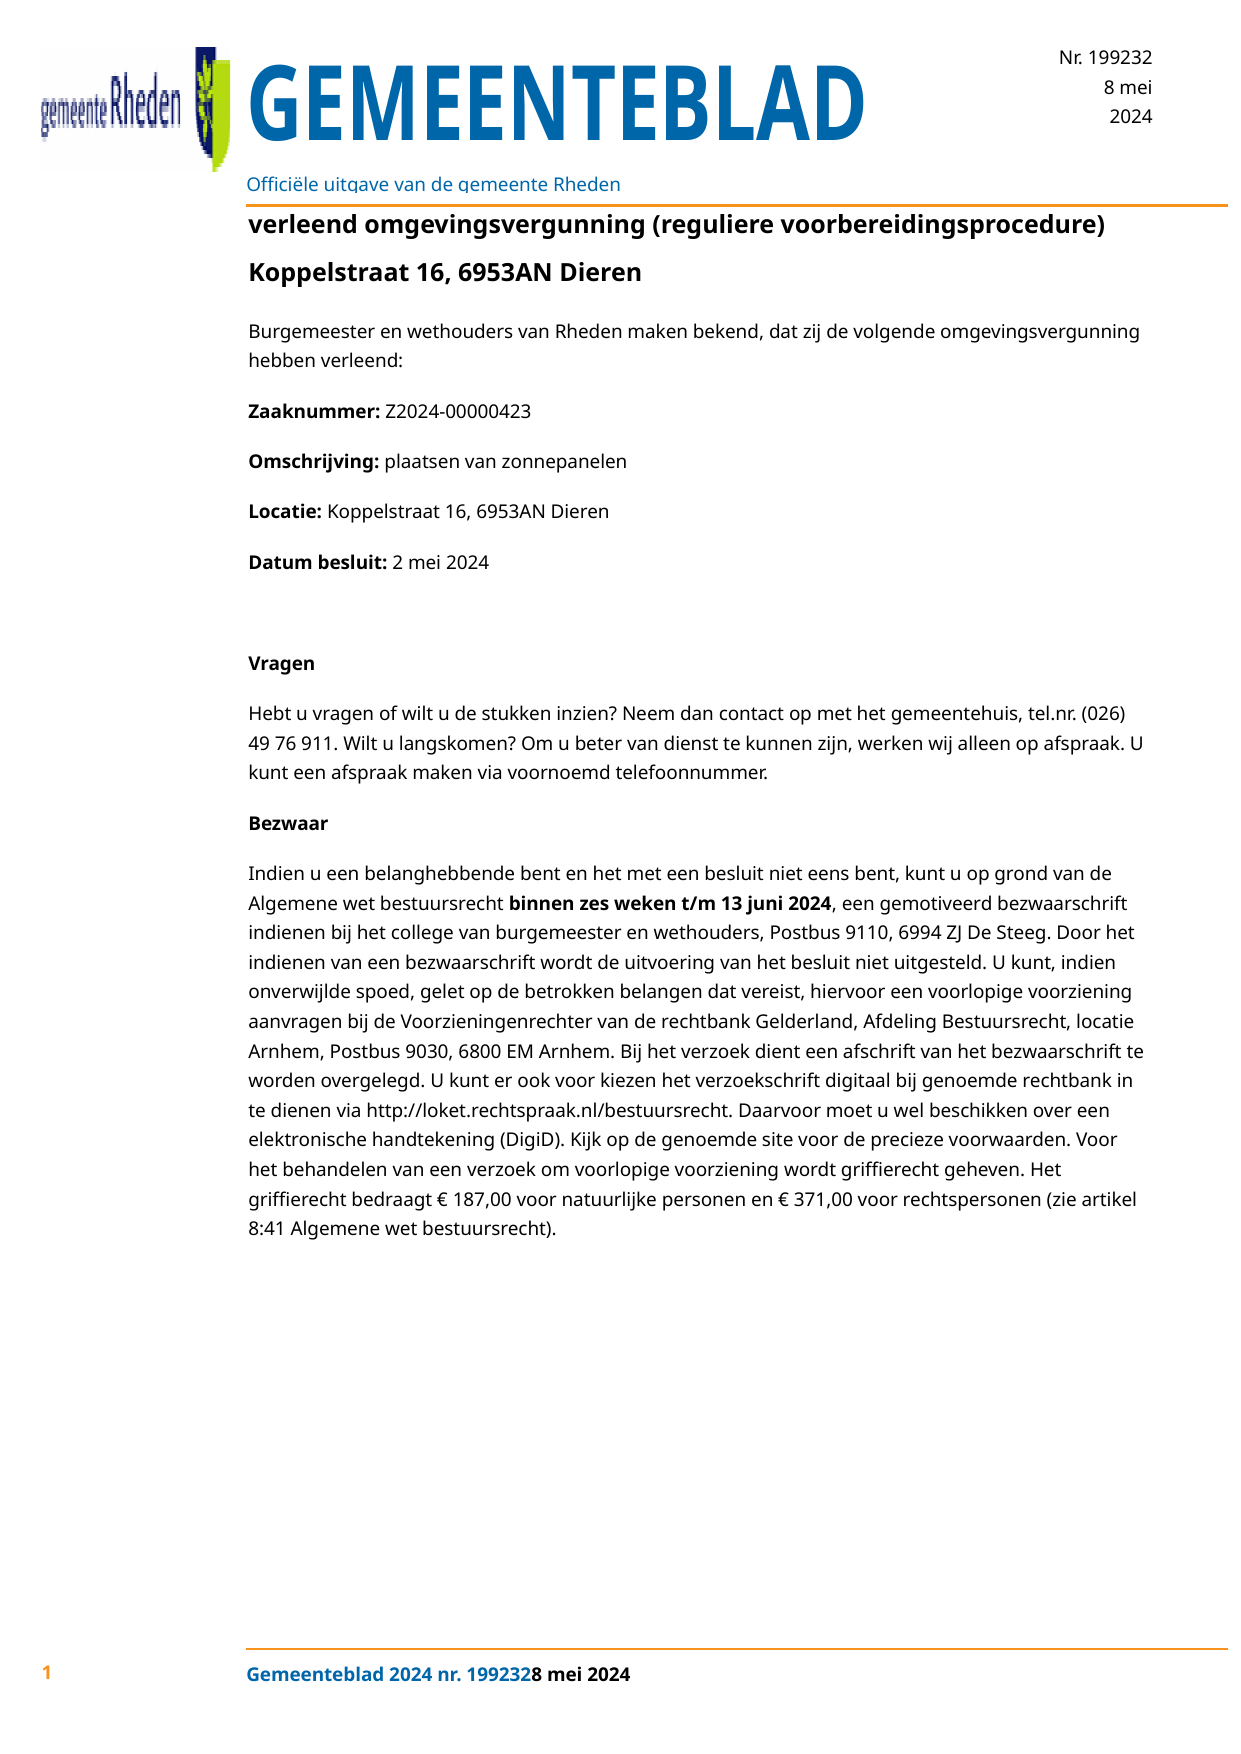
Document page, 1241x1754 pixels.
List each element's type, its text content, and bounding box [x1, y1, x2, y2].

text Vragen [248, 650, 1152, 676]
text Burgemeester en wethouders van Rheden maken bekend, dat zij de volgende omgevingsvergunning hebben verleend: [248, 318, 1152, 373]
text Locatie: Koppelstraat 16, 6953AN Dieren [248, 499, 1152, 524]
text Zaaknummer: Z2024-00000423 [248, 398, 1152, 424]
text Datum besluit: 2 mei 2024 [248, 549, 1152, 575]
text verleend omgevingsvergunning (reguliere voorbereidingsprocedure) Koppelstraat 16, 6953AN Dieren [248, 207, 1152, 288]
text Hebt u vragen of wilt u de stukken inzien? Neem dan contact op met het gemeentehuis, tel.nr. (026) 49 76 911. Wilt u langskomen? Om u beter van dienst te kunnen zijn, werken wij alleen op afspraak. U kunt een afspraak maken via voornoemd telefoonnummer. [248, 700, 1152, 785]
text Omschrijving: plaatsen van zonnepanelen [248, 448, 1152, 474]
picture [41, 47, 231, 172]
text Indien u een belanghebbende bent en het met een besluit niet eens bent, kunt u op grond van de Algemene wet bestuursrecht binnen zes weken t/m 13 juni 2024, een gemotiveerd bezwaarschrift indienen bij het college van burgemeester en wethouders, Postbus 9110, 6994 ZJ De Steeg. Door het indienen van een bezwaarschrift wordt de uitvoering van het besluit niet uitgesteld. U kunt, indien onverwijlde spoed, gelet op de betrokken belangen dat vereist, hiervoor een voorlopige voorziening aanvragen bij de Voorzieningenrechter van de rechtbank Gelderland, Afdeling Bestuursrecht, locatie Arnhem, Postbus 9030, 6800 EM Arnhem. Bij het verzoek dient een afschrift van het bezwaarschrift te worden overgelegd. U kunt er ook voor kiezen het verzoekschrift digitaal bij genoemde rechtbank in te dienen via http://loket.rechtspraak.nl/bestuursrecht. Daarvoor moet u wel beschikken over een elektronische handtekening (DigiD). Kijk op de genoemde site voor de precieze voorwaarden. Voor het behandelen van een verzoek om voorlopige voorziening wordt griffierecht geheven. Het griffierecht bedraagt € 187,00 voor natuurlijke personen en € 371,00 voor rechtspersonen (zie artikel 8:41 Algemene wet bestuursrecht). [248, 860, 1152, 1241]
text Bezwaar [248, 810, 1152, 836]
